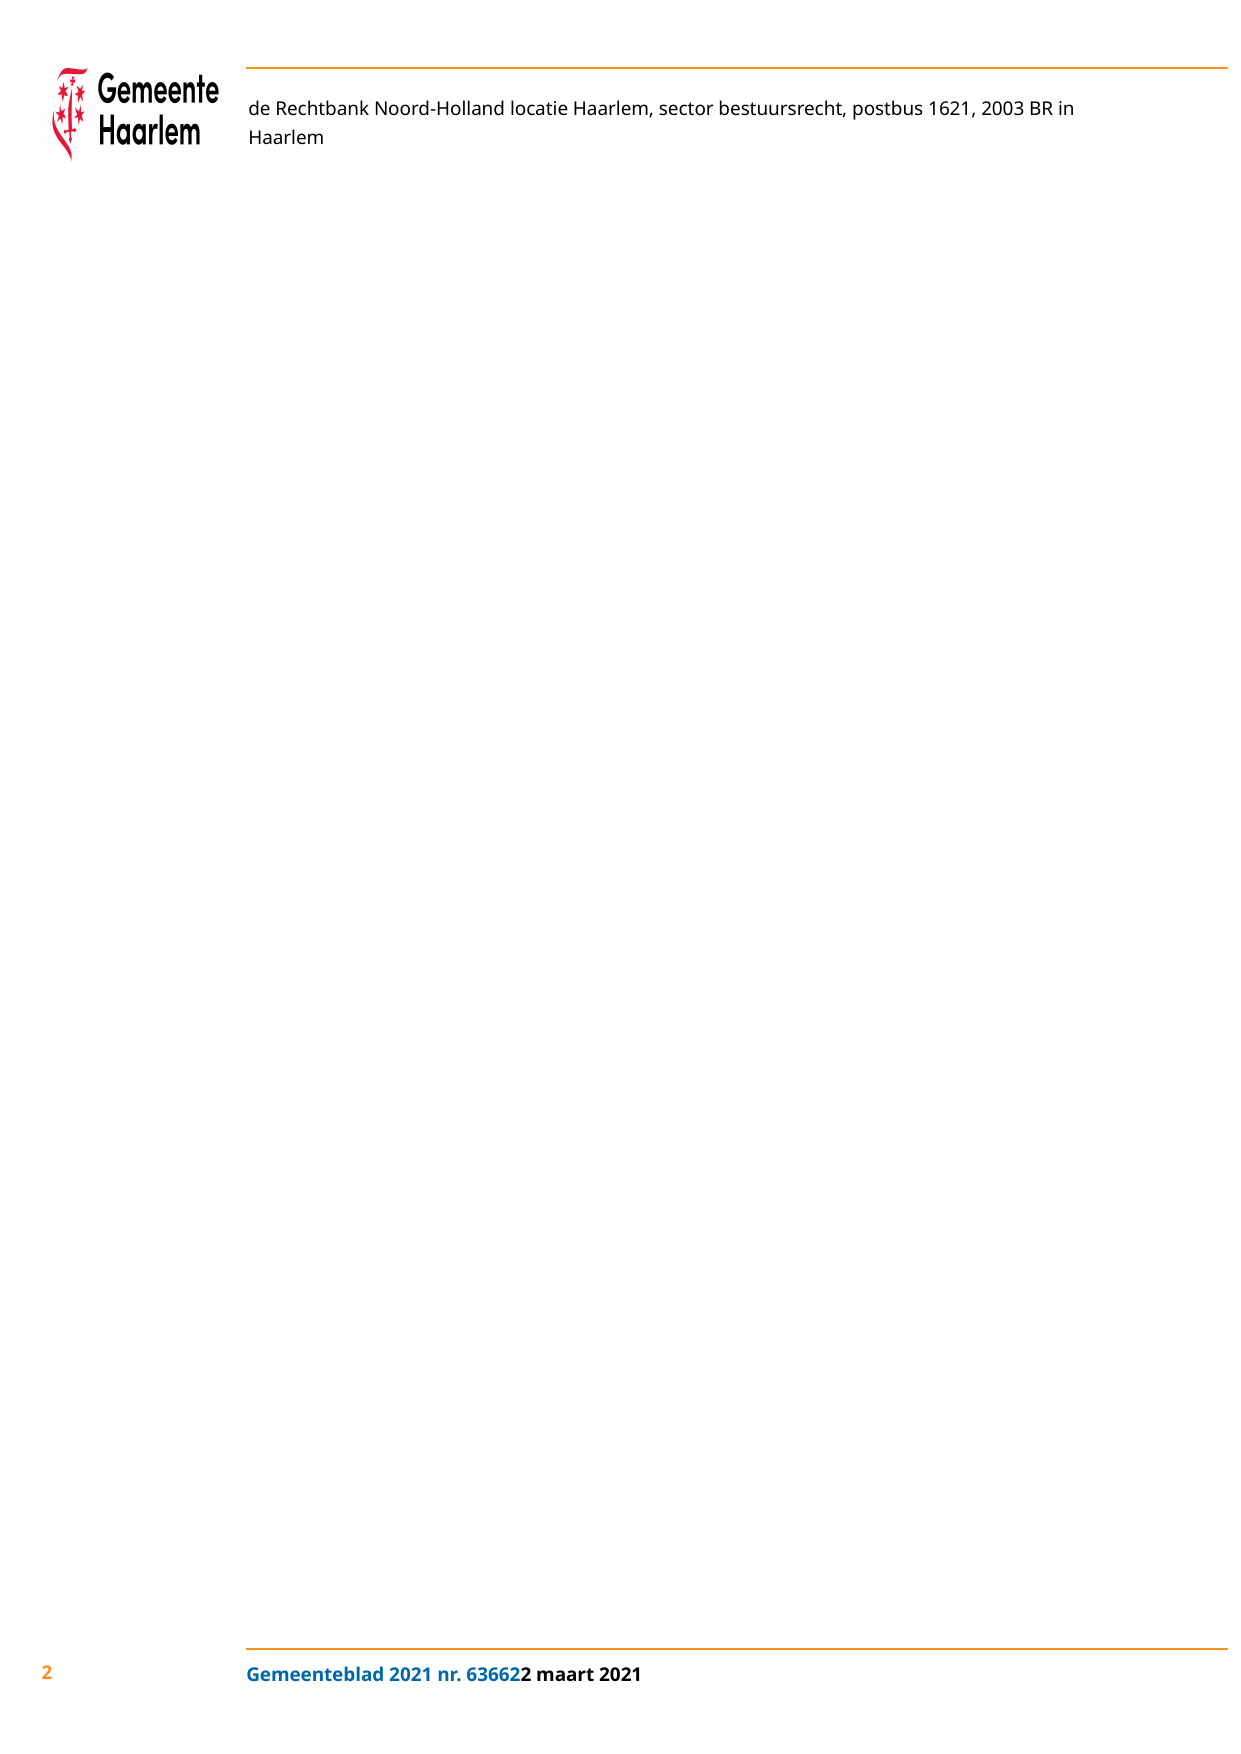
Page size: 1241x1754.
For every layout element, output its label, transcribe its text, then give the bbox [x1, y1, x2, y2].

picture [41, 47, 231, 172]
text de Rechtbank Noord-Holland locatie Haarlem, sector bestuursrecht, postbus 1621, 2003 BR in Haarlem [248, 95, 1152, 150]
